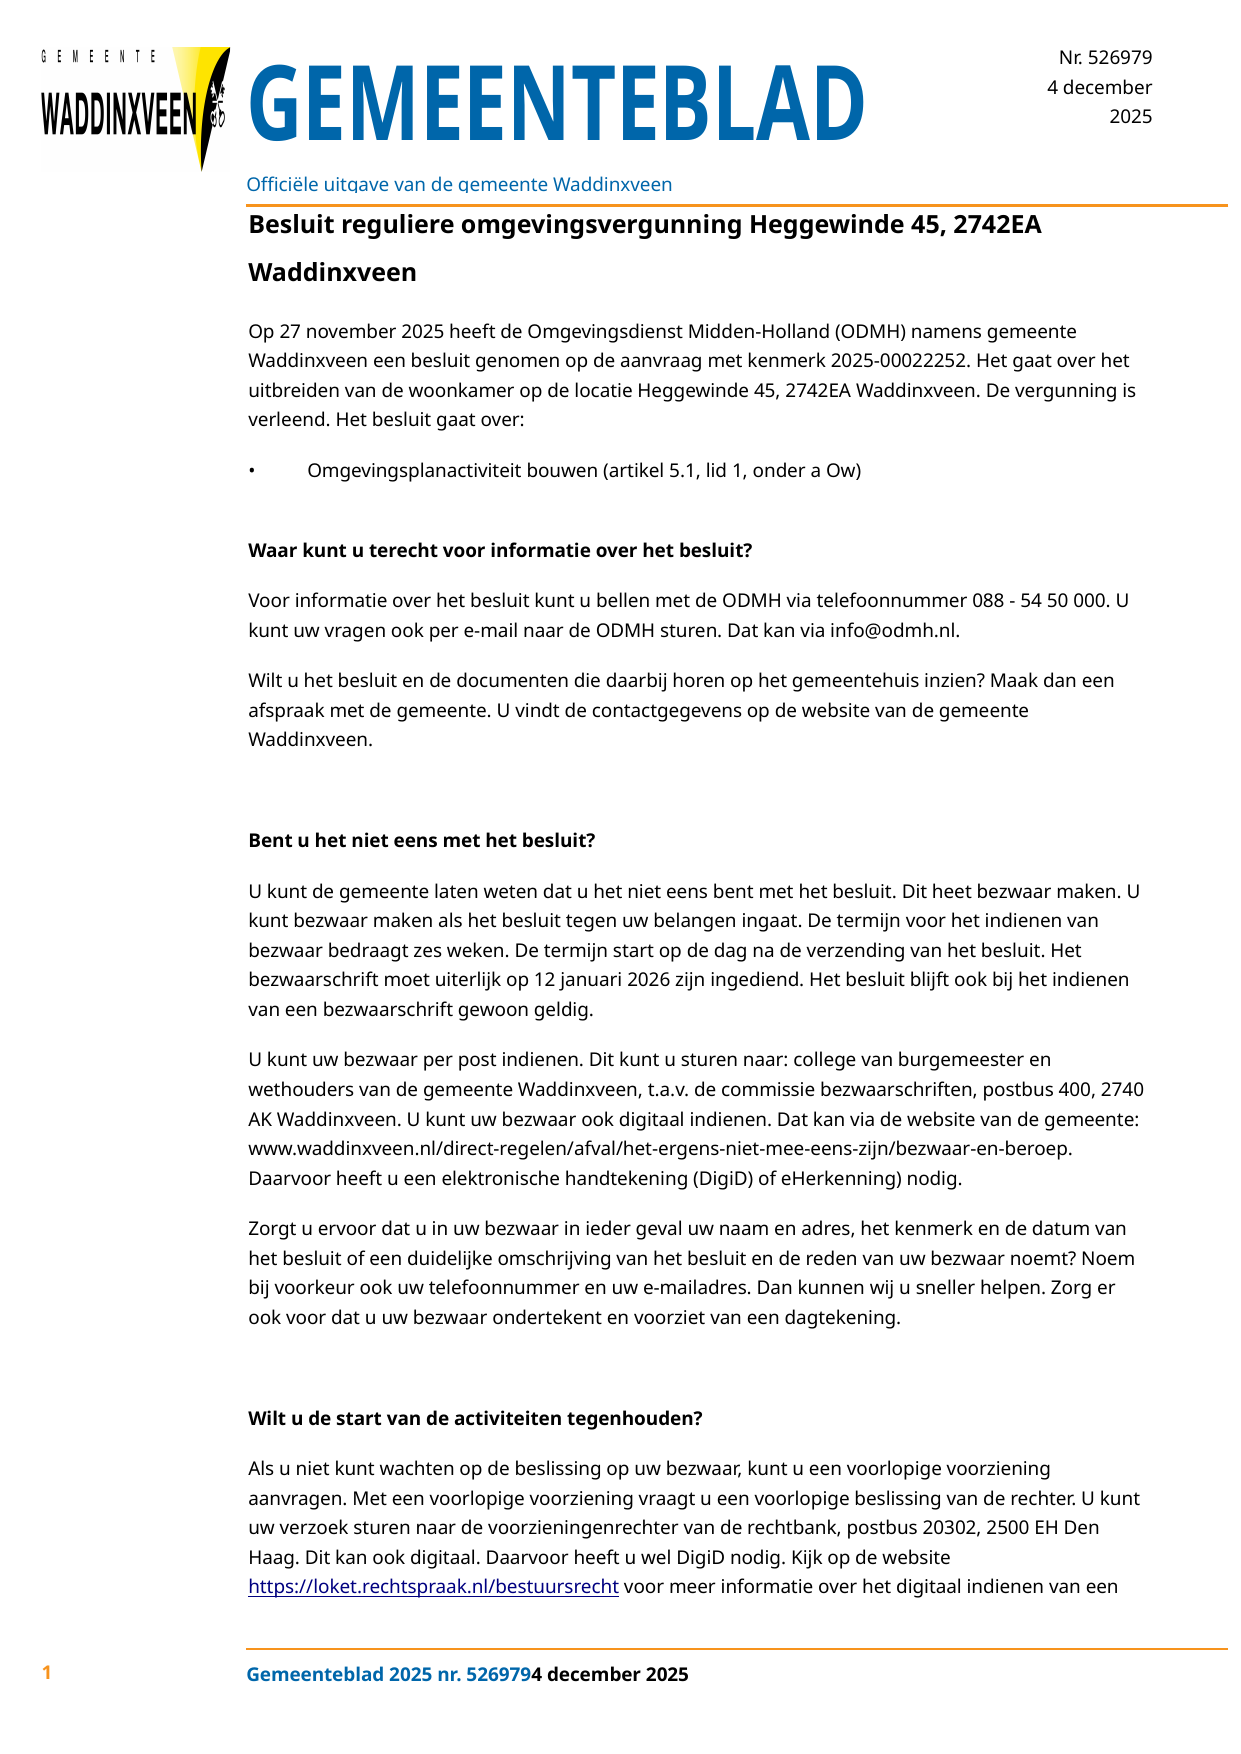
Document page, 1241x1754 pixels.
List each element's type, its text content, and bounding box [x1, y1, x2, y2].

text Waar kunt u terecht voor informatie over het besluit? [248, 537, 1152, 563]
text Wilt u de start van de activiteiten tegenhouden? [248, 1405, 1152, 1431]
text U kunt de gemeente laten weten dat u het niet eens bent met het besluit. Dit heet bezwaar maken. U kunt bezwaar maken als het besluit tegen uw belangen ingaat. De termijn voor het indienen van bezwaar bedraagt zes weken. De termijn start op de dag na de verzending van het besluit. Het bezwaarschrift moet uiterlijk op 12 januari 2026 zijn ingediend. Het besluit blijft ook bij het indienen van een bezwaarschrift gewoon geldig. [248, 878, 1152, 1022]
picture [41, 47, 231, 172]
text Wilt u het besluit en de documenten die daarbij horen op het gemeentehuis inzien? Maak dan een afspraak met de gemeente. U vindt de contactgegevens op de website van de gemeente Waddinxveen. [248, 667, 1152, 752]
text Bent u het niet eens met het besluit? [248, 827, 1152, 853]
text Voor informatie over het besluit kunt u bellen met de ODMH via telefoonnummer 088 - 54 50 000. U kunt uw vragen ook per e-mail naar de ODMH sturen. Dat kan via info@odmh.nl. [248, 587, 1152, 643]
list Omgevingsplanactiviteit bouwen (artikel 5.1, lid 1, onder a Ow) [248, 457, 1152, 483]
text Zorgt u ervoor dat u in uw bezwaar in ieder geval uw naam en adres, het kenmerk en de datum van het besluit of een duidelijke omschrijving van het besluit en de reden van uw bezwaar noemt? Noem bij voorkeur ook uw telefoonnummer en uw e-mailadres. Dan kunnen wij u sneller helpen. Zorg er ook voor dat u uw bezwaar ondertekent en voorziet van een dagtekening. [248, 1215, 1152, 1330]
text Op 27 november 2025 heeft de Omgevingsdienst Midden-Holland (ODMH) namens gemeente Waddinxveen een besluit genomen op de aanvraag met kenmerk 2025-00022252. Het gaat over het uitbreiden van de woonkamer op de locatie Heggewinde 45, 2742EA Waddinxveen. De vergunning is verleend. Het besluit gaat over: [248, 318, 1152, 432]
text Besluit reguliere omgevingsvergunning Heggewinde 45, 2742EA Waddinxveen [248, 207, 1152, 288]
text Als u niet kunt wachten op de beslissing op uw bezwaar, kunt u een voorlopige voorziening aanvragen. Met een voorlopige voorziening vraagt u een voorlopige beslissing van de rechter. U kunt uw verzoek sturen naar de voorzieningenrechter van de rechtbank, postbus 20302, 2500 EH Den Haag. Dit kan ook digitaal. Daarvoor heeft u wel DigiD nodig. Kijk op de website https://loket.rechtspraak.nl/bestuursrecht voor meer informatie over het digitaal indienen van een [248, 1455, 1152, 1599]
text U kunt uw bezwaar per post indienen. Dit kunt u sturen naar: college van burgemeester en wethouders van de gemeente Waddinxveen, t.a.v. de commissie bezwaarschriften, postbus 400, 2740 AK Waddinxveen. U kunt uw bezwaar ook digitaal indienen. Dat kan via de website van de gemeente: www.waddinxveen.nl/direct-regelen/afval/het-ergens-niet-mee-eens-zijn/bezwaar-en-beroep. Daarvoor heeft u een elektronische handtekening (DigiD) of eHerkenning) nodig. [248, 1047, 1152, 1191]
